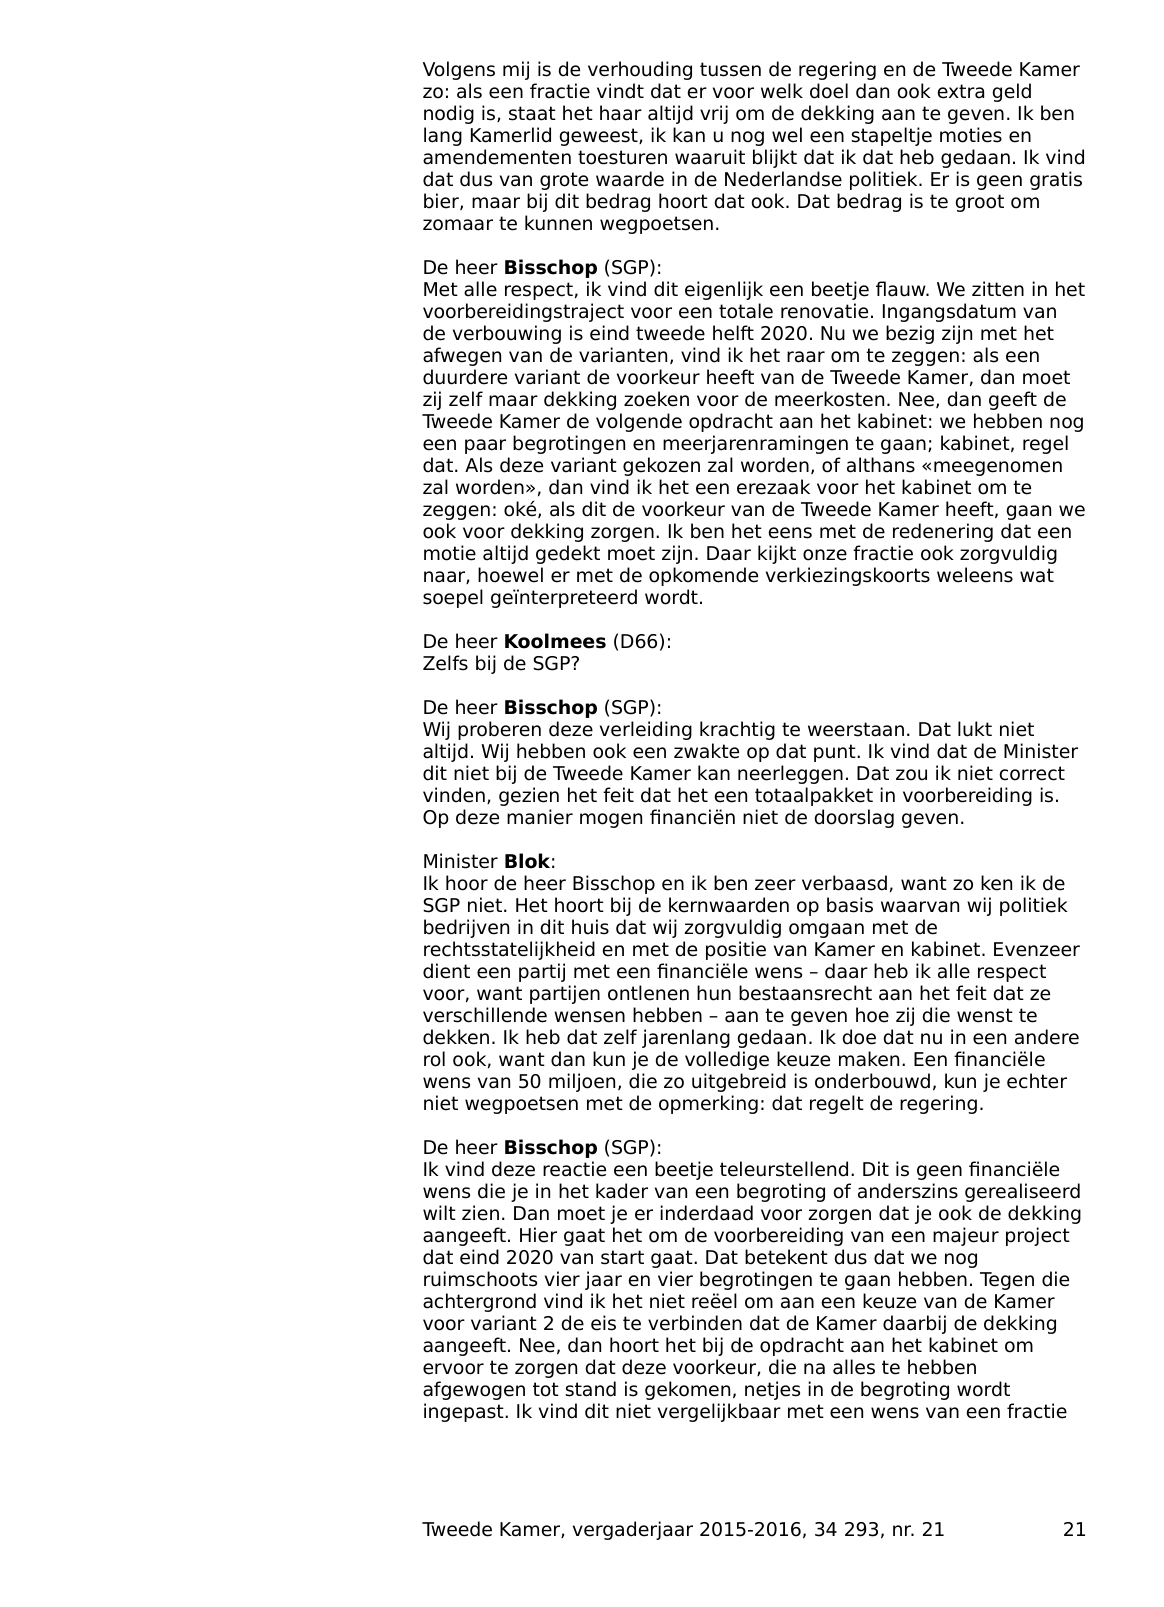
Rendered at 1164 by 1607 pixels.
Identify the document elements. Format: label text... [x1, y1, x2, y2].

text De heer Bisschop (SGP): [422, 1137, 1087, 1159]
text De heer Bisschop (SGP): [422, 257, 1087, 279]
text Zelfs bij de SGP? [422, 653, 1087, 675]
text De heer Bisschop (SGP): [422, 697, 1087, 719]
text Volgens mij is de verhouding tussen de regering en de Tweede Kamer zo: als een fractie vindt dat er voor welk doel dan ook extra geld nodig is, staat het haar altijd vrij om de dekking aan te geven. Ik ben lang Kamerlid geweest, ik kan u nog wel een stapeltje moties en amendementen toesturen waaruit blijkt dat ik dat heb gedaan. Ik vind dat dus van grote waarde in de Nederlandse politiek. Er is geen gratis bier, maar bij dit bedrag hoort dat ook. Dat bedrag is te groot om zomaar te kunnen wegpoetsen. [422, 59, 1087, 235]
text Ik vind deze reactie een beetje teleurstellend. Dit is geen financiële wens die je in het kader van een begroting of anderszins gerealiseerd wilt zien. Dan moet je er inderdaad voor zorgen dat je ook de dekking aangeeft. Hier gaat het om de voorbereiding van een majeur project dat eind 2020 van start gaat. Dat betekent dus dat we nog ruimschoots vier jaar en vier begrotingen te gaan hebben. Tegen die achtergrond vind ik het niet reëel om aan een keuze van de Kamer voor variant 2 de eis te verbinden dat de Kamer daarbij de dekking aangeeft. Nee, dan hoort het bij de opdracht aan het kabinet om ervoor te zorgen dat deze voorkeur, die na alles te hebben afgewogen tot stand is gekomen, netjes in de begroting wordt ingepast. Ik vind dit niet vergelijkbaar met een wens van een fractie [422, 1159, 1087, 1423]
text De heer Koolmees (D66): [422, 631, 1087, 653]
text Met alle respect, ik vind dit eigenlijk een beetje flauw. We zitten in het voorbereidingstraject voor een totale renovatie. Ingangsdatum van de verbouwing is eind tweede helft 2020. Nu we bezig zijn met het afwegen van de varianten, vind ik het raar om te zeggen: als een duurdere variant de voorkeur heeft van de Tweede Kamer, dan moet zij zelf maar dekking zoeken voor de meerkosten. Nee, dan geeft de Tweede Kamer de volgende opdracht aan het kabinet: we hebben nog een paar begrotingen en meerjarenramingen te gaan; kabinet, regel dat. Als deze variant gekozen zal worden, of althans «meegenomen zal worden», dan vind ik het een erezaak voor het kabinet om te zeggen: oké, als dit de voorkeur van de Tweede Kamer heeft, gaan we ook voor dekking zorgen. Ik ben het eens met de redenering dat een motie altijd gedekt moet zijn. Daar kijkt onze fractie ook zorgvuldig naar, hoewel er met de opkomende verkiezingskoorts weleens wat soepel geïnterpreteerd wordt. [422, 279, 1087, 609]
text Ik hoor de heer Bisschop en ik ben zeer verbaasd, want zo ken ik de SGP niet. Het hoort bij de kernwaarden op basis waarvan wij politiek bedrijven in dit huis dat wij zorgvuldig omgaan met de rechtsstatelijkheid en met de positie van Kamer en kabinet. Evenzeer dient een partij met een financiële wens – daar heb ik alle respect voor, want partijen ontlenen hun bestaansrecht aan het feit dat ze verschillende wensen hebben – aan te geven hoe zij die wenst te dekken. Ik heb dat zelf jarenlang gedaan. Ik doe dat nu in een andere rol ook, want dan kun je de volledige keuze maken. Een financiële wens van 50 miljoen, die zo uitgebreid is onderbouwd, kun je echter niet wegpoetsen met de opmerking: dat regelt de regering. [422, 873, 1087, 1115]
text Wij proberen deze verleiding krachtig te weerstaan. Dat lukt niet altijd. Wij hebben ook een zwakte op dat punt. Ik vind dat de Minister dit niet bij de Tweede Kamer kan neerleggen. Dat zou ik niet correct vinden, gezien het feit dat het een totaalpakket in voorbereiding is. Op deze manier mogen financiën niet de doorslag geven. [422, 719, 1087, 829]
text Minister Blok: [422, 851, 1087, 873]
